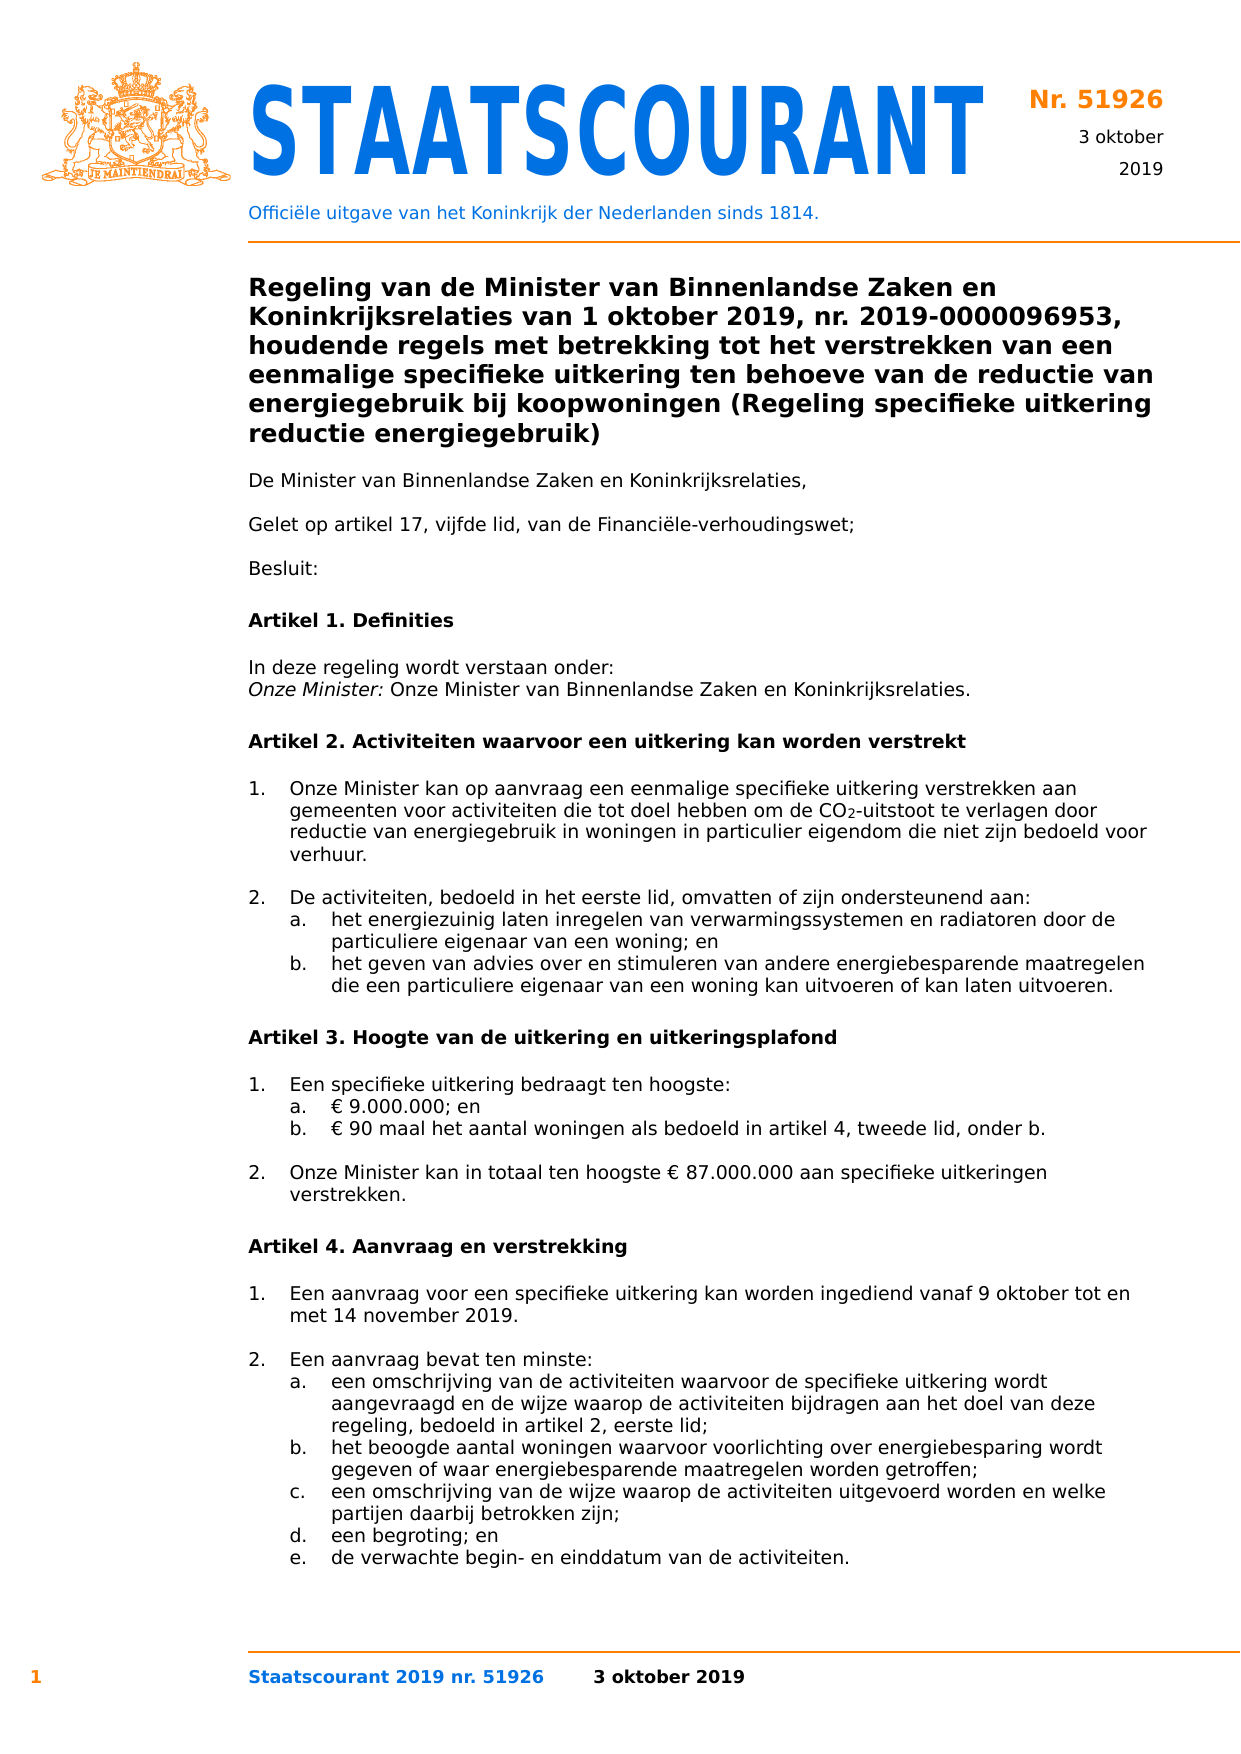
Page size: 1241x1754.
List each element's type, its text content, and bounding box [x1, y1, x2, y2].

subtitle Artikel 4. Aanvraag en verstrekking [248, 1236, 1163, 1258]
text a. een omschrijving van de activiteiten waarvoor de specifieke uitkering wordt aangevraagd en de wijze waarop de activiteiten bijdragen aan het doel van deze regeling, bedoeld in artikel 2, eerste lid; [289, 1371, 1163, 1437]
picture [41, 62, 231, 186]
text a. het energiezuinig laten inregelen van verwarmingssystemen en radiatoren door de particuliere eigenaar van een woning; en [289, 909, 1163, 953]
subtitle Regeling van de Minister van Binnenlandse Zaken en Koninkrijksrelaties van 1 oktober 2019, nr. 2019-0000096953, houdende regels met betrekking tot het verstrekken van een eenmalige specifieke uitkering ten behoeve van de reductie van energiegebruik bij koopwoningen (Regeling specifieke uitkering reductie energiegebruik) [248, 273, 1163, 448]
subtitle Artikel 3. Hoogte van de uitkering en uitkeringsplafond [248, 1027, 1163, 1049]
text 2. De activiteiten, bedoeld in het eerste lid, omvatten of zijn ondersteunend aan: [248, 887, 1163, 909]
text Gelet op artikel 17, vijfde lid, van de Financiële-verhoudingswet; [248, 514, 1163, 536]
text 1. Een specifieke uitkering bedraagt ten hoogste: [248, 1074, 1163, 1096]
text c. een omschrijving van de wijze waarop de activiteiten uitgevoerd worden en welke partijen daarbij betrokken zijn; [289, 1481, 1163, 1524]
text b. het geven van advies over en stimuleren van andere energiebesparende maatregelen die een particuliere eigenaar van een woning kan uitvoeren of kan laten uitvoeren. [289, 953, 1163, 997]
text 1. Een aanvraag voor een specifieke uitkering kan worden ingediend vanaf 9 oktober tot en met 14 november 2019. [248, 1283, 1163, 1327]
text 2. Onze Minister kan in totaal ten hoogste € 87.000.000 aan specifieke uitkeringen verstrekken. [248, 1162, 1163, 1206]
text e. de verwachte begin- en einddatum van de activiteiten. [289, 1547, 1163, 1568]
text b. € 90 maal het aantal woningen als bedoeld in artikel 4, tweede lid, onder b. [289, 1118, 1163, 1140]
text 2. Een aanvraag bevat ten minste: [248, 1349, 1163, 1371]
text a. € 9.000.000; en [289, 1096, 1163, 1118]
text 1. Onze Minister kan op aanvraag een eenmalige specifieke uitkering verstrekken aan gemeenten voor activiteiten die tot doel hebben om de CO2-uitstoot te verlagen door reductie van energiegebruik in woningen in particulier eigendom die niet zijn bedoeld voor verhuur. [248, 777, 1163, 865]
text d. een begroting; en [289, 1524, 1163, 1547]
table_cell 2019 [998, 153, 1240, 203]
text b. het beoogde aantal woningen waarvoor voorlichting over energiebesparing wordt gegeven of waar energiebesparende maatregelen worden getroffen; [289, 1437, 1163, 1481]
table_cell Officiële uitgave van het Koninkrijk der Nederlanden sinds 1814. [248, 203, 1240, 241]
table_header Nr. 51926 [998, 62, 1240, 121]
text In deze regeling wordt verstaan onder: [248, 657, 1163, 678]
subtitle Artikel 1. Definities [248, 609, 1163, 632]
table_cell 3 oktober [998, 121, 1240, 153]
subtitle Artikel 2. Activiteiten waarvoor een uitkering kan worden verstrekt [248, 731, 1163, 752]
text Besluit: [248, 558, 1163, 579]
text De Minister van Binnenlandse Zaken en Koninkrijksrelaties, [248, 470, 1163, 492]
text Onze Minister: Onze Minister van Binnenlandse Zaken en Koninkrijksrelaties. [248, 678, 1163, 701]
table_header STAATSCOURANT [248, 62, 998, 203]
table_header [25, 62, 248, 241]
